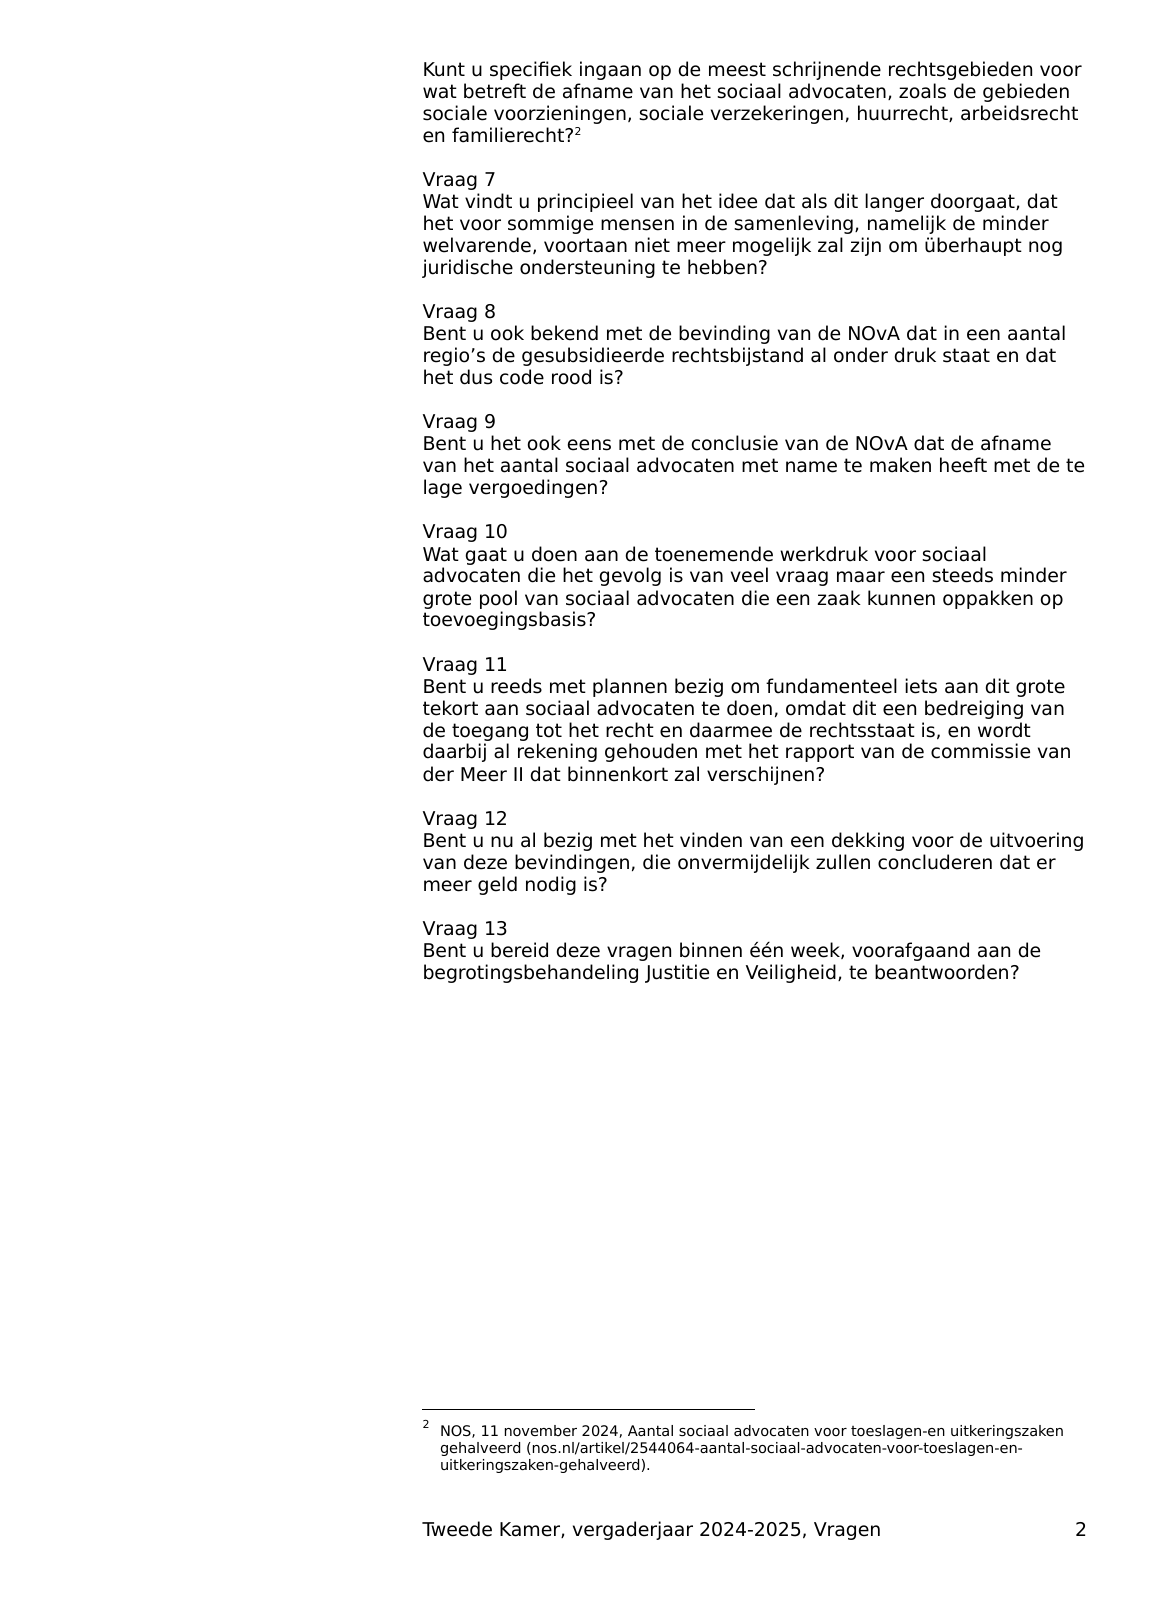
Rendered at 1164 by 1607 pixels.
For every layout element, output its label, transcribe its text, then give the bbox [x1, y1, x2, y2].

text Bent u ook bekend met de bevinding van de NOvA dat in een aantal regio’s de gesubsidieerde rechtsbijstand al onder druk staat en dat het dus code rood is? [422, 323, 1087, 389]
text NOS, 11 november 2024, Aantal sociaal advocaten voor toeslagen-en uitkeringszaken gehalveerd (nos.nl/artikel/2544064-aantal-sociaal-advocaten-voor-toeslagen-en-uitkeringszaken-gehalveerd). [422, 1418, 1087, 1474]
text Vraag 7 [422, 169, 1087, 191]
text Bent u nu al bezig met het vinden van een dekking voor de uitvoering van deze bevindingen, die onvermijdelijk zullen concluderen dat er meer geld nodig is? [422, 829, 1087, 896]
text Bent u reeds met plannen bezig om fundamenteel iets aan dit grote tekort aan sociaal advocaten te doen, omdat dit een bedreiging van de toegang tot het recht en daarmee de rechtsstaat is, en wordt daarbij al rekening gehouden met het rapport van de commissie van der Meer II dat binnenkort zal verschijnen? [422, 676, 1087, 785]
text Wat vindt u principieel van het idee dat als dit langer doorgaat, dat het voor sommige mensen in de samenleving, namelijk de minder welvarende, voortaan niet meer mogelijk zal zijn om überhaupt nog juridische ondersteuning te hebben? [422, 191, 1087, 279]
text Vraag 11 [422, 653, 1087, 676]
text Vraag 10 [422, 521, 1087, 543]
text Bent u bereid deze vragen binnen één week, voorafgaand aan de begrotingsbehandeling Justitie en Veiligheid, te beantwoorden? [422, 940, 1087, 984]
text Vraag 12 [422, 808, 1087, 829]
text Vraag 13 [422, 918, 1087, 940]
text Kunt u specifiek ingaan op de meest schrijnende rechtsgebieden voor wat betreft de afname van het sociaal advocaten, zoals de gebieden sociale voorzieningen, sociale verzekeringen, huurrecht, arbeidsrecht en familierecht? [422, 59, 1087, 147]
text Wat gaat u doen aan de toenemende werkdruk voor sociaal advocaten die het gevolg is van veel vraag maar een steeds minder grote pool van sociaal advocaten die een zaak kunnen oppakken op toevoegingsbasis? [422, 543, 1087, 631]
text Bent u het ook eens met de conclusie van de NOvA dat de afname van het aantal sociaal advocaten met name te maken heeft met de te lage vergoedingen? [422, 433, 1087, 499]
text Vraag 9 [422, 411, 1087, 433]
text Vraag 8 [422, 301, 1087, 323]
